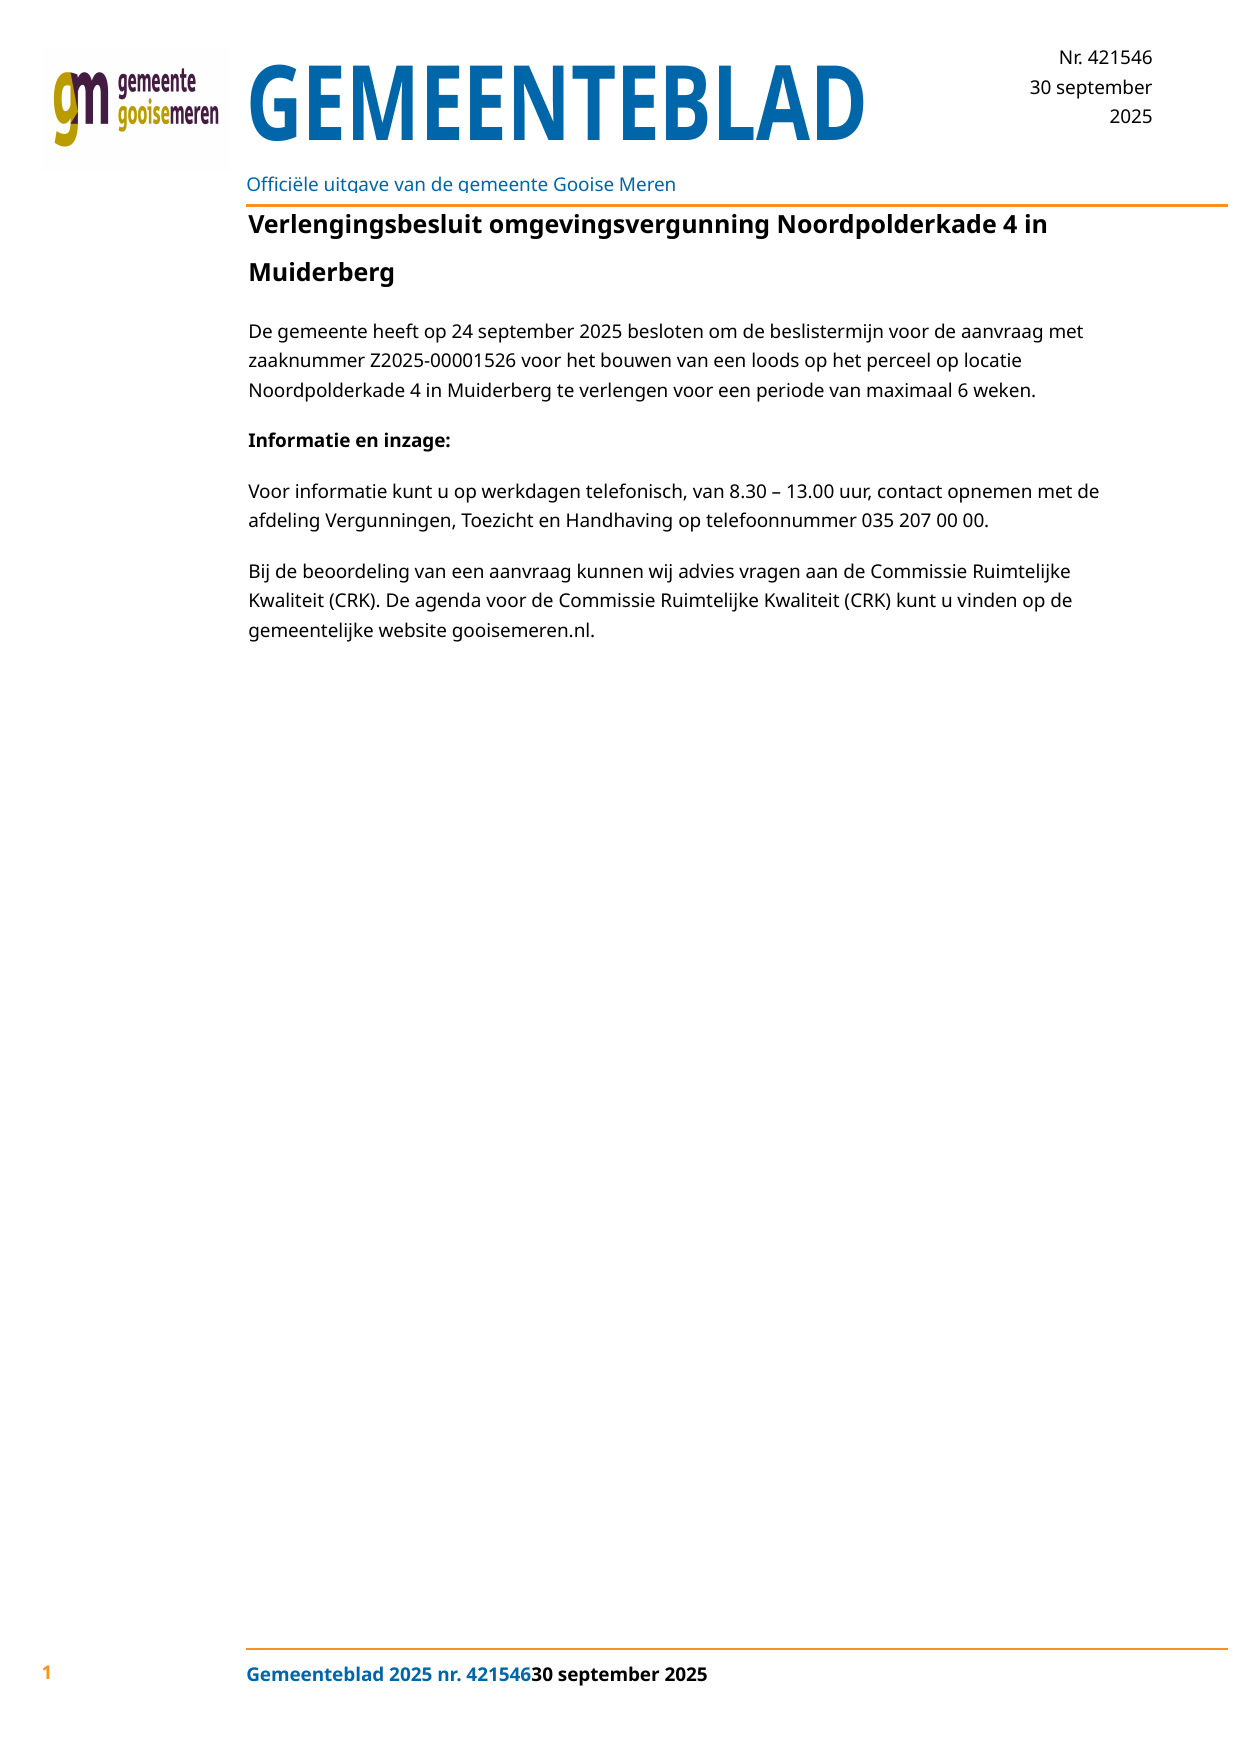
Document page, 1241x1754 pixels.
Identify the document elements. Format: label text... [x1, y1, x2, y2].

text Verlengingsbesluit omgevingsvergunning Noordpolderkade 4 in Muiderberg [248, 207, 1152, 288]
picture [41, 47, 231, 172]
text De gemeente heeft op 24 september 2025 besloten om de beslistermijn voor de aanvraag met zaaknummer Z2025-00001526 voor het bouwen van een loods op het perceel op locatie Noordpolderkade 4 in Muiderberg te verlengen voor een periode van maximaal 6 weken. [248, 318, 1152, 403]
text Bij de beoordeling van een aanvraag kunnen wij advies vragen aan de Commissie Ruimtelijke Kwaliteit (CRK). De agenda voor de Commissie Ruimtelijke Kwaliteit (CRK) kunt u vinden op de gemeentelijke website gooisemeren.nl. [248, 558, 1152, 643]
text Voor informatie kunt u op werkdagen telefonisch, van 8.30 – 13.00 uur, contact opnemen met de afdeling Vergunningen, Toezicht en Handhaving op telefoonnummer 035 207 00 00. [248, 478, 1152, 533]
text Informatie en inzage: [248, 427, 1152, 453]
